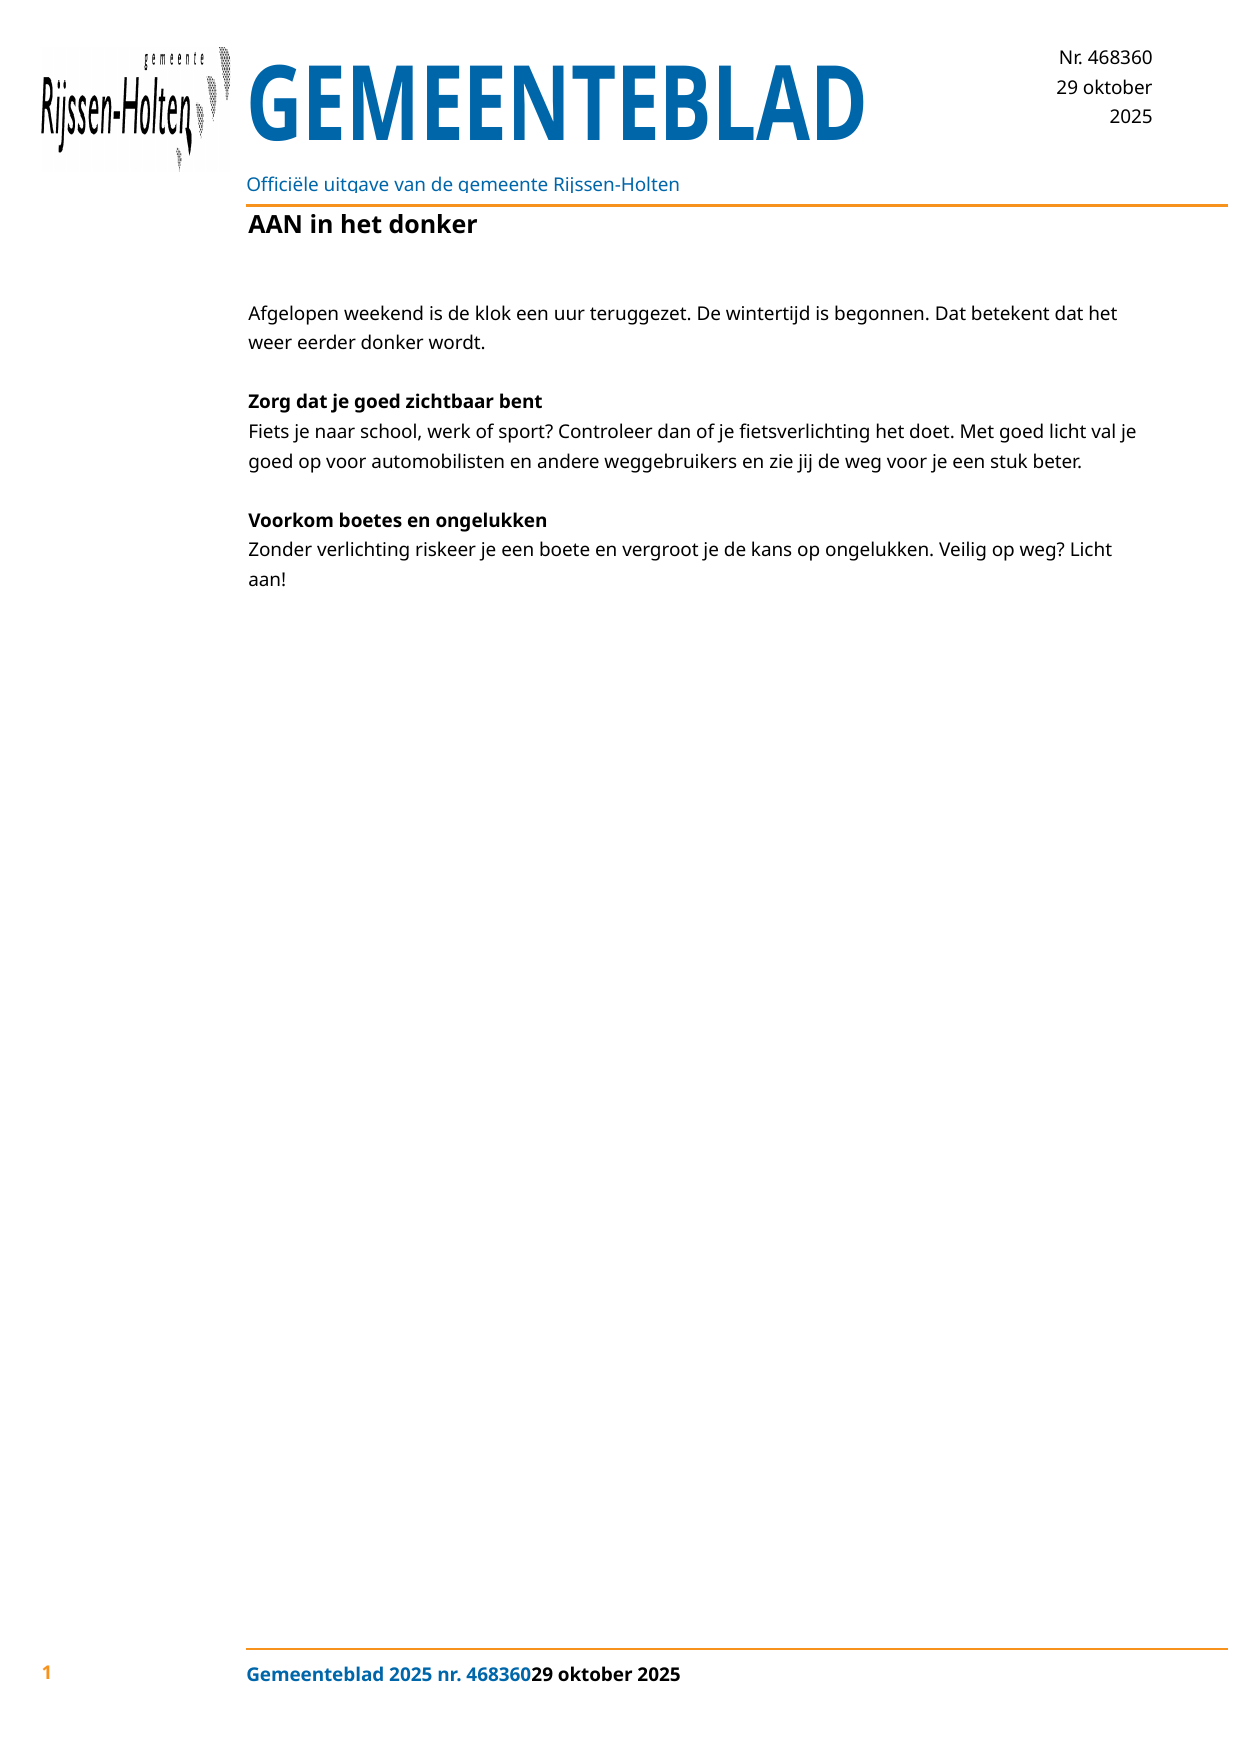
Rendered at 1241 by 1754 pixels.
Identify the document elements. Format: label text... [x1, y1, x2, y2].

text AAN in het donker [248, 207, 1152, 241]
picture [41, 47, 231, 172]
text Zonder verlichting riskeer je een boete en vergroot je de kans op ongelukken. Veilig op weg? Licht aan! [248, 537, 1152, 592]
text Voorkom boetes en ongelukken [248, 507, 1152, 533]
text Fiets je naar school, werk of sport? Controleer dan of je fietsverlichting het doet. Met goed licht val je goed op voor automobilisten en andere weggebruikers en zie jij de weg voor je een stuk beter. [248, 418, 1152, 473]
text Afgelopen weekend is de klok een uur teruggezet. De wintertijd is begonnen. Dat betekent dat het weer eerder donker wordt. [248, 300, 1152, 355]
text Zorg dat je goed zichtbaar bent [248, 389, 1152, 414]
